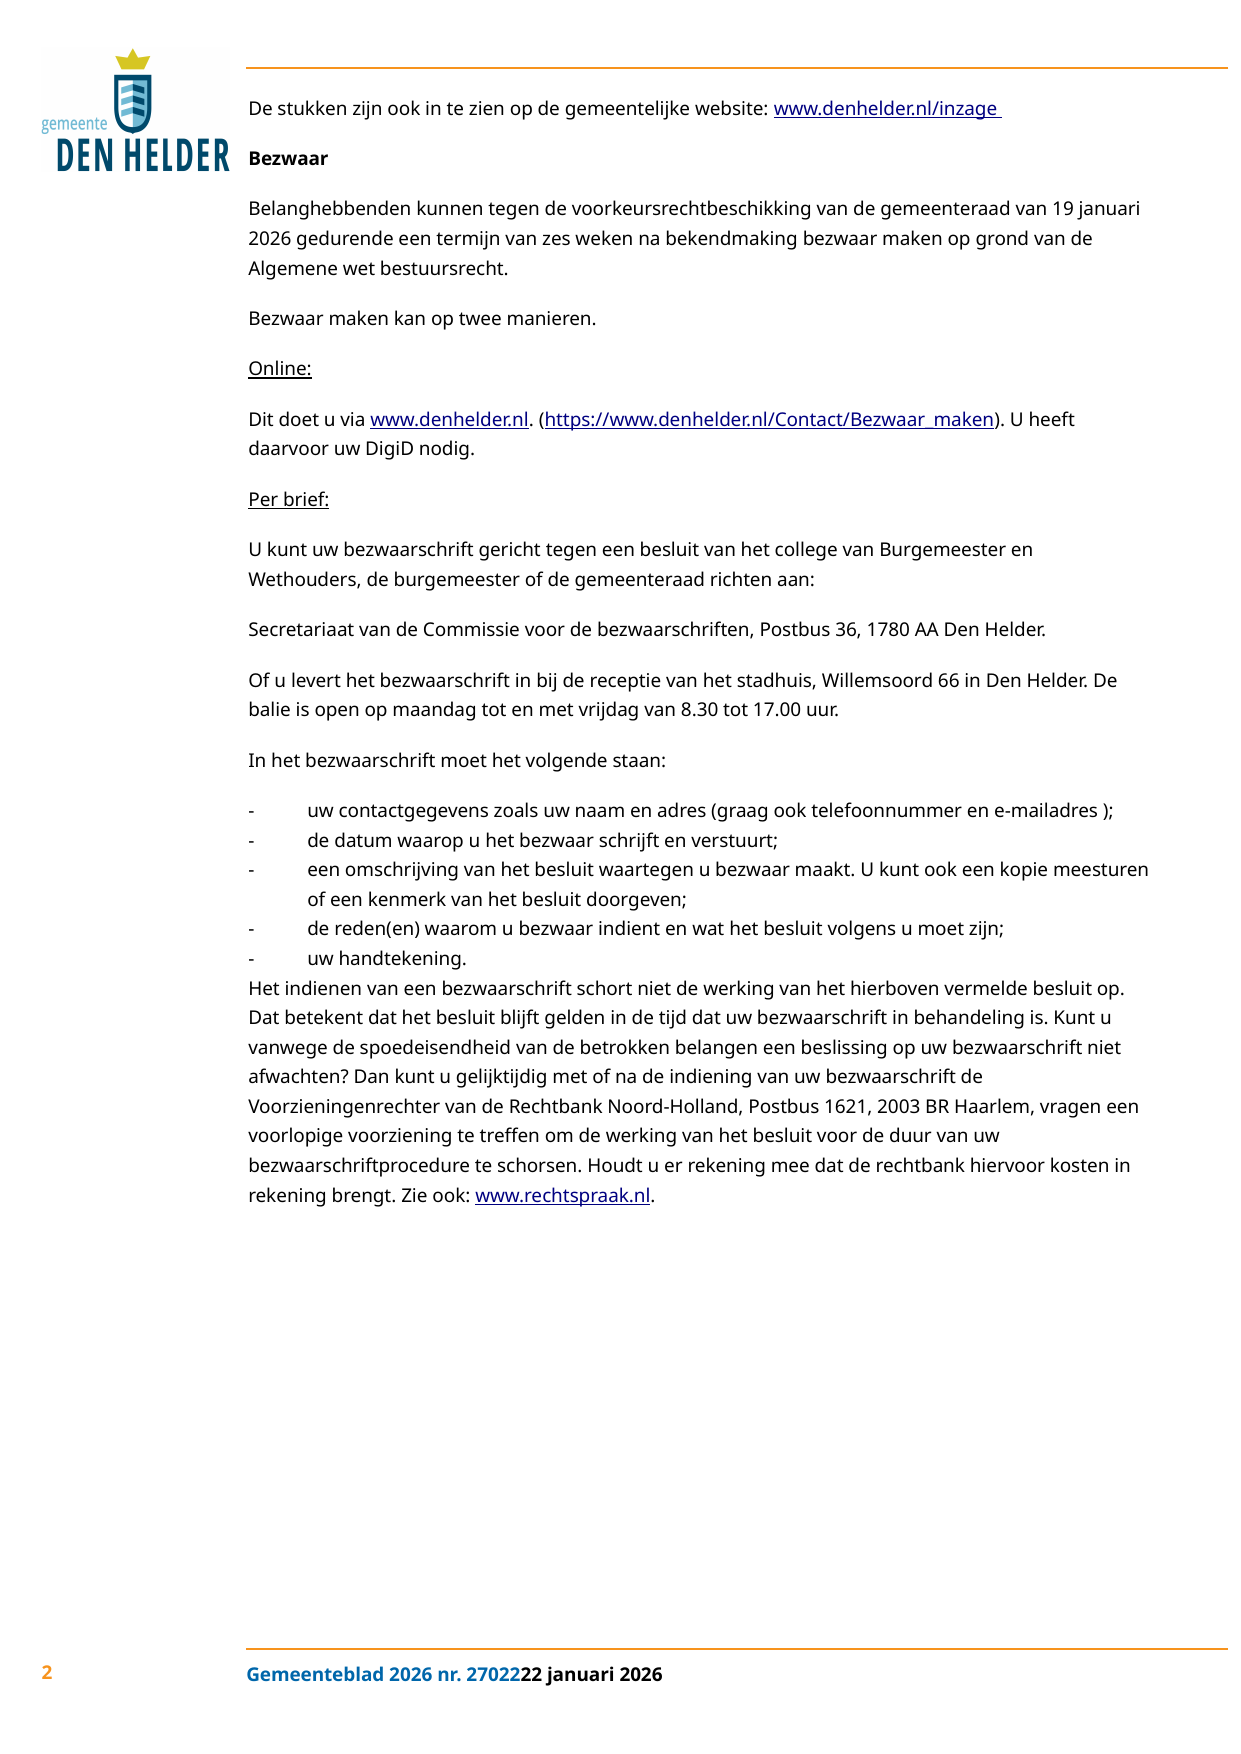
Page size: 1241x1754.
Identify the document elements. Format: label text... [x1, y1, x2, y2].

picture [100, 154, 106, 172]
text De stukken zijn ook in te zien op de gemeentelijke website: www.denhelder.nl/inzage [248, 95, 1152, 121]
text In het bezwaarschrift moet het volgende staan: [248, 747, 1152, 773]
text Bezwaar maken kan op twee manieren. [248, 305, 1152, 331]
list uw contactgegevens zoals uw naam en adres (graag ook telefoonnummer en e-mailadres ); [248, 797, 1152, 823]
picture [220, 160, 224, 172]
text Bezwaar [248, 145, 1152, 171]
list een omschrijving van het besluit waartegen u bezwaar maakt. U kunt ook een kopie meesturen of een kenmerk van het besluit doorgeven; [248, 856, 1152, 912]
list de reden(en) waarom u bezwaar indient en wat het besluit volgens u moet zijn; [248, 916, 1152, 941]
text Het indienen van een bezwaarschrift schort niet de werking van het hierboven vermelde besluit op. Dat betekent dat het besluit blijft gelden in de tijd dat uw bezwaarschrift in behandeling is. Kunt u vanwege de spoedeisendheid van de betrokken belangen een beslissing op uw bezwaarschrift niet afwachten? Dan kunt u gelijktijdig met of na de indiening van uw bezwaarschrift de Voorzieningenrechter van de Rechtbank Noord-Holland, Postbus 1621, 2003 BR Haarlem, vragen een voorlopige voorziening te treffen om de werking van het besluit voor de duur van uw bezwaarschriftprocedure te schorsen. Houdt u er rekening mee dat de rechtbank hiervoor kosten in rekening brengt. Zie ook: www.rechtspraak.nl. [248, 975, 1152, 1208]
picture [41, 47, 231, 172]
picture [182, 144, 187, 165]
text Secretariaat van de Commissie voor de bezwaarschriften, Postbus 36, 1780 AA Den Helder. [248, 616, 1152, 642]
text U kunt uw bezwaarschrift gericht tegen een besluit van het college van Burgemeester en Wethouders, de burgemeester of de gemeenteraad richten aan: [248, 536, 1152, 592]
picture [130, 157, 135, 172]
text Belanghebbenden kunnen tegen de voorkeursrechtbeschikking van de gemeenteraad van 19 januari 2026 gedurende een termijn van zes weken na bekendmaking bezwaar maken op grond van de Algemene wet bestuursrecht. [248, 196, 1152, 281]
list de datum waarop u het bezwaar schrijft en verstuurt; [248, 827, 1152, 853]
text Per brief: [248, 486, 1152, 512]
picture [63, 144, 68, 165]
list uw handtekening. [248, 945, 1152, 971]
text Of u levert het bezwaarschrift in bij de receptie van het stadhuis, Willemsoord 66 in Den Helder. De balie is open op maandag tot en met vrijdag van 8.30 tot 17.00 uur. [248, 667, 1152, 722]
text Dit doet u via www.denhelder.nl. (https://www.denhelder.nl/Contact/Bezwaar_maken). U heeft daarvoor uw DigiD nodig. [248, 406, 1152, 461]
text Online: [248, 356, 1152, 381]
